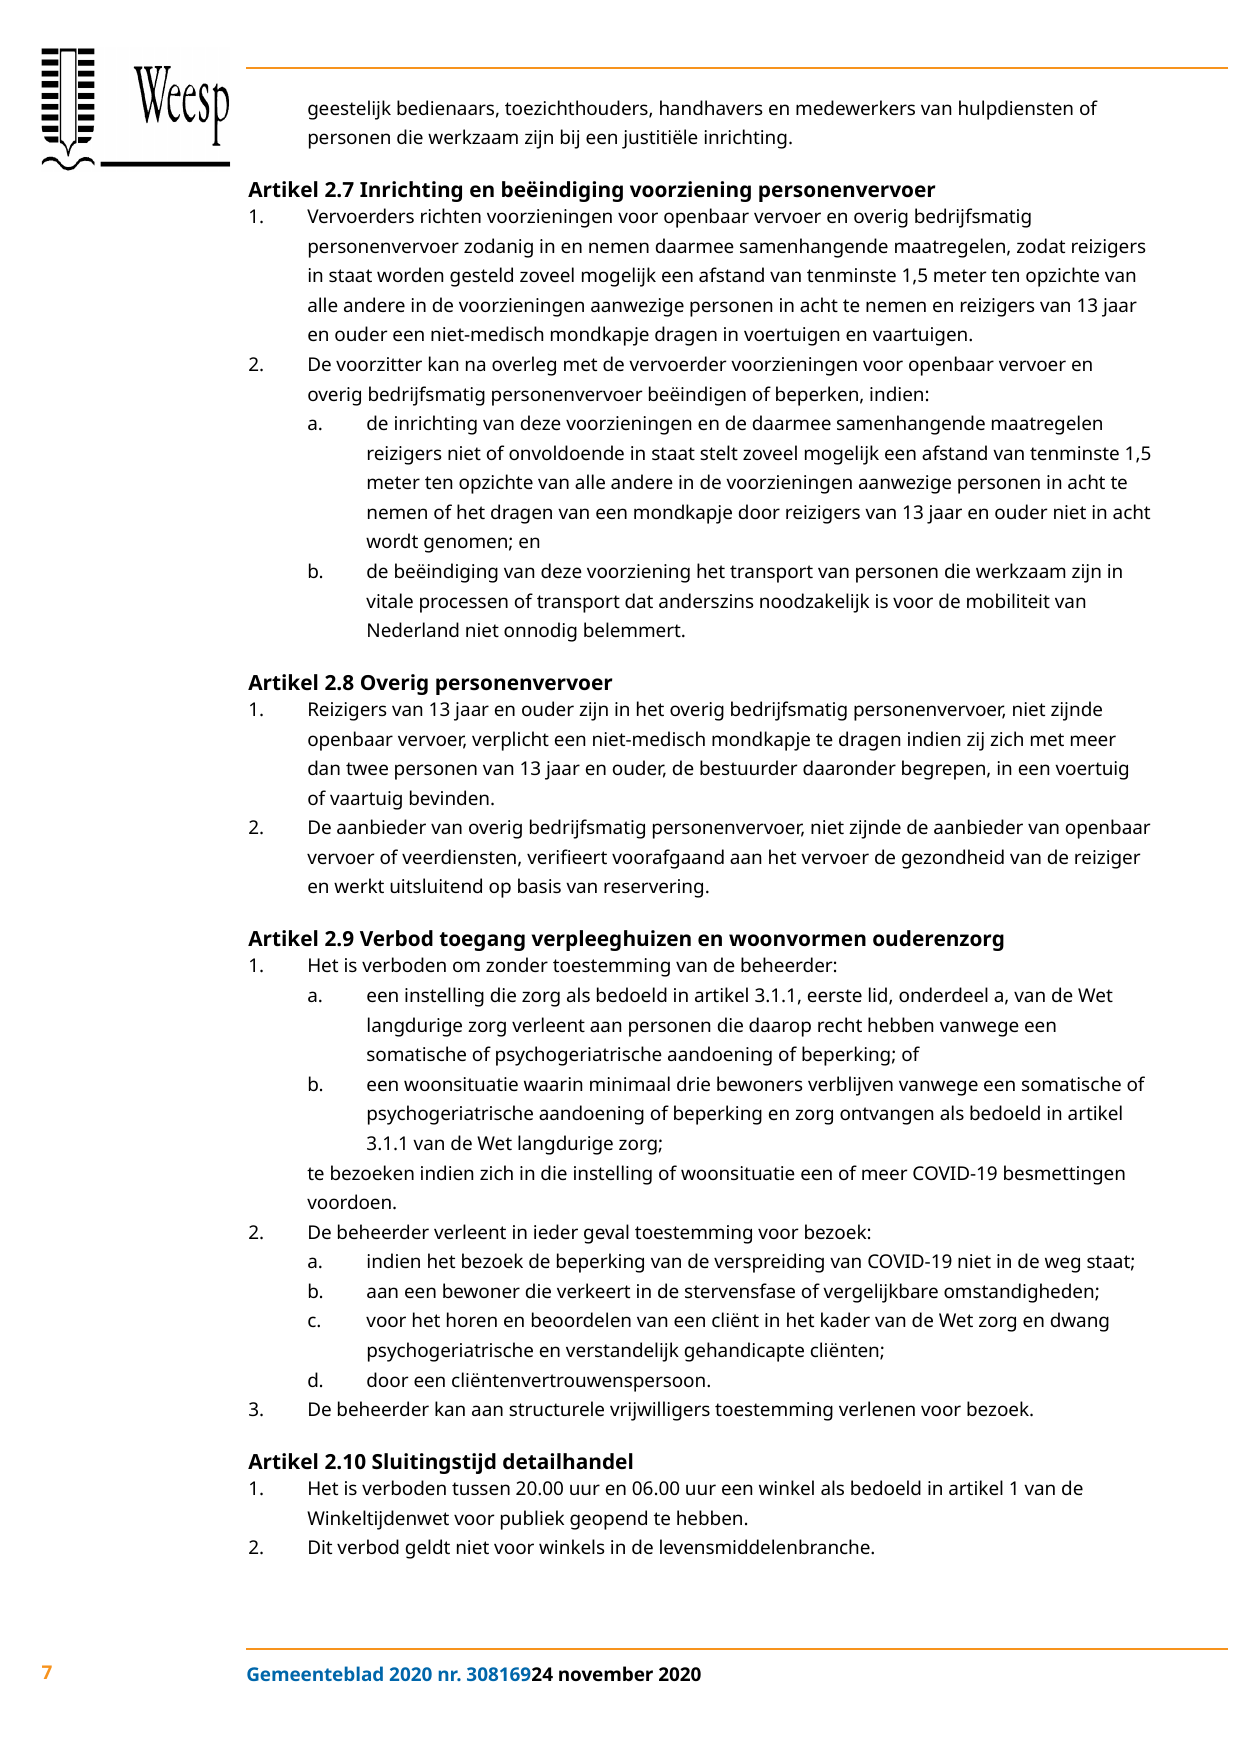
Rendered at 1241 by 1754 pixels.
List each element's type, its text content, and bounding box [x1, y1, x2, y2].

list aan een bewoner die verkeert in de stervensfase of vergelijkbare omstandigheden; [307, 1278, 1152, 1304]
list de beëindiging van deze voorziening het transport van personen die werkzaam zijn in vitale processen of transport dat anderszins noodzakelijk is voor de mobiliteit van Nederland niet onnodig belemmert. [307, 558, 1152, 643]
list Het is verboden om zonder toestemming van de beheerder: [248, 953, 1152, 978]
list de inrichting van deze voorzieningen en de daarmee samenhangende maatregelen reizigers niet of onvoldoende in staat stelt zoveel mogelijk een afstand van tenminste 1,5 meter ten opzichte van alle andere in de voorzieningen aanwezige personen in acht te nemen of het dragen van een mondkapje door reizigers van 13 jaar en ouder niet in acht wordt genomen; en [307, 410, 1152, 554]
list De aanbieder van overig bedrijfsmatig personenvervoer, niet zijnde de aanbieder van openbaar vervoer of veerdiensten, verifieert voorafgaand aan het vervoer de gezondheid van de reiziger en werkt uitsluitend op basis van reservering. [248, 814, 1152, 899]
list een woonsituatie waarin minimaal drie bewoners verblijven vanwege een somatische of psychogeriatrische aandoening of beperking en zorg ontvangen als bedoeld in artikel 3.1.1 van de Wet langdurige zorg; [307, 1071, 1152, 1156]
list een instelling die zorg als bedoeld in artikel 3.1.1, eerste lid, onderdeel a, van de Wet langdurige zorg verleent aan personen die daarop recht hebben vanwege een somatische of psychogeriatrische aandoening of beperking; of [307, 982, 1152, 1067]
list Vervoerders richten voorzieningen voor openbaar vervoer en overig bedrijfsmatig personenvervoer zodanig in en nemen daarmee samenhangende maatregelen, zodat reizigers in staat worden gesteld zoveel mogelijk een afstand van tenminste 1,5 meter ten opzichte van alle andere in de voorzieningen aanwezige personen in acht te nemen en reizigers van 13 jaar en ouder een niet-medisch mondkapje dragen in voertuigen en vaartuigen. [248, 203, 1152, 347]
text Artikel 2.9 Verbod toegang verpleeghuizen en woonvormen ouderenzorg [248, 924, 1152, 953]
list De beheerder verleent in ieder geval toestemming voor bezoek: [248, 1219, 1152, 1244]
list door een cliëntenvertrouwenspersoon. [307, 1367, 1152, 1392]
list De voorzitter kan na overleg met de vervoerder voorzieningen voor openbaar vervoer en overig bedrijfsmatig personenvervoer beëindigen of beperken, indien: [248, 351, 1152, 406]
list geestelijk bedienaars, toezichthouders, handhavers en medewerkers van hulpdiensten of personen die werkzaam zijn bij een justitiële inrichting. [248, 95, 1152, 150]
list voor het horen en beoordelen van een cliënt in het kader van de Wet zorg en dwang psychogeriatrische en verstandelijk gehandicapte cliënten; [307, 1308, 1152, 1363]
text Artikel 2.10 Sluitingstijd detailhandel [248, 1447, 1152, 1475]
list te bezoeken indien zich in die instelling of woonsituatie een of meer COVID-19 besmettingen voordoen. [248, 1160, 1152, 1215]
list Reizigers van 13 jaar en ouder zijn in het overig bedrijfsmatig personenvervoer, niet zijnde openbaar vervoer, verplicht een niet-medisch mondkapje te dragen indien zij zich met meer dan twee personen van 13 jaar en ouder, de bestuurder daaronder begrepen, in een voertuig of vaartuig bevinden. [248, 696, 1152, 811]
text Artikel 2.8 Overig personenvervoer [248, 668, 1152, 696]
list Het is verboden tussen 20.00 uur en 06.00 uur een winkel als bedoeld in artikel 1 van de Winkeltijdenwet voor publiek geopend te hebben. [248, 1475, 1152, 1531]
list Dit verbod geldt niet voor winkels in de levensmiddelenbranche. [248, 1534, 1152, 1560]
picture [41, 47, 231, 172]
list indien het bezoek de beperking van de verspreiding van COVID-19 niet in de weg staat; [307, 1248, 1152, 1274]
text Artikel 2.7 Inrichting en beëindiging voorziening personenvervoer [248, 175, 1152, 203]
list De beheerder kan aan structurele vrijwilligers toestemming verlenen voor bezoek. [248, 1396, 1152, 1422]
